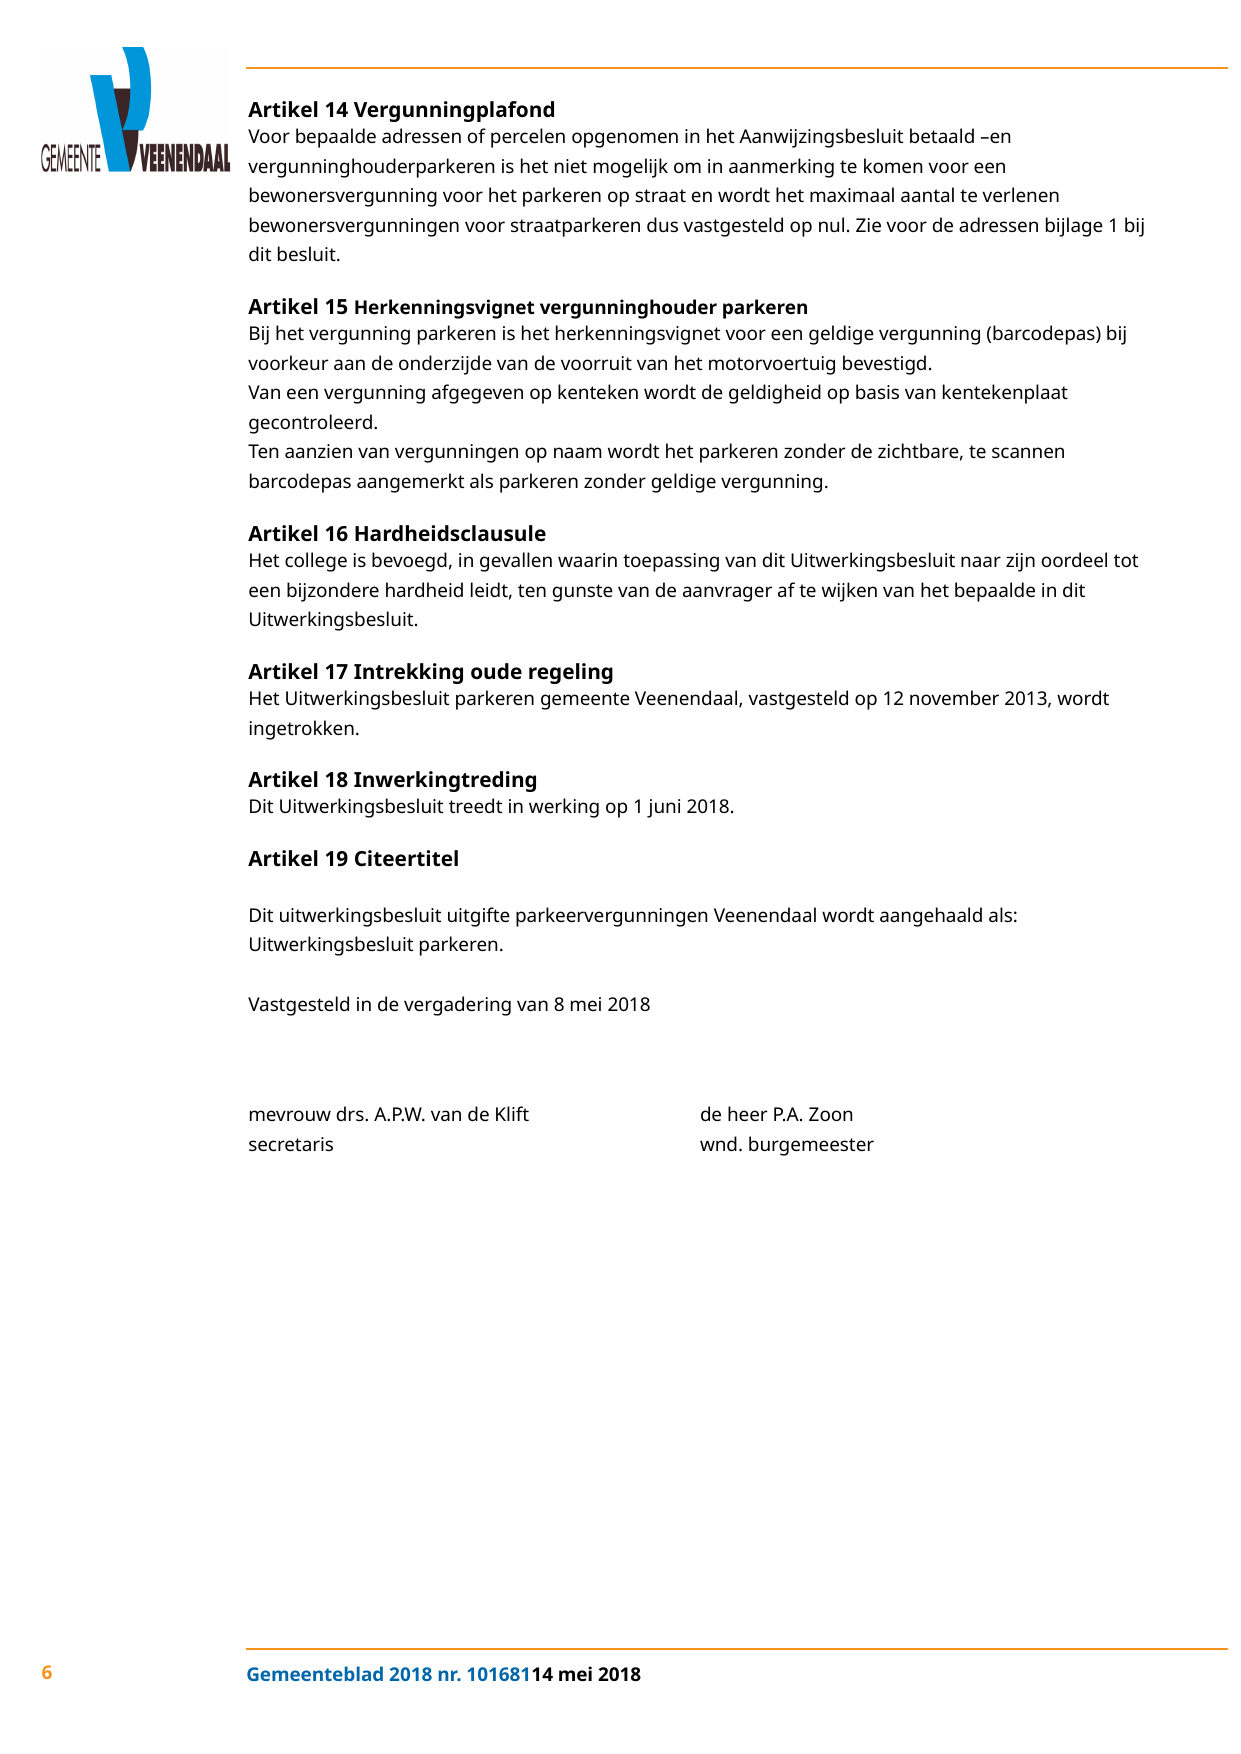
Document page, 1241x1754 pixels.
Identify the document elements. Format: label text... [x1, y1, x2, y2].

text Dit Uitwerkingsbesluit treedt in werking op 1 juni 2018. [248, 794, 1152, 819]
text Artikel 17 Intrekking oude regeling [248, 657, 1152, 685]
table_cell mevrouw drs. A.P.W. van de Klift secretaris [248, 1072, 700, 1157]
text Van een vergunning afgegeven op kenteken wordt de geldigheid op basis van kentekenplaat gecontroleerd. [248, 379, 1152, 435]
table_cell [700, 1046, 1152, 1072]
text Artikel 18 Inwerkingtreding [248, 765, 1152, 794]
text Ten aanzien van vergunningen op naam wordt het parkeren zonder de zichtbare, te scannen barcodepas aangemerkt als parkeren zonder geldige vergunning. [248, 439, 1152, 494]
text Artikel 16 Hardheidsclausule [248, 519, 1152, 547]
text Het college is bevoegd, in gevallen waarin toepassing van dit Uitwerkingsbesluit naar zijn oordeel tot een bijzondere hardheid leidt, ten gunste van de aanvrager af te wijken van het bepaalde in dit Uitwerkingsbesluit. [248, 547, 1152, 632]
text Bij het vergunning parkeren is het herkenningsvignet voor een geldige vergunning (barcodepas) bij voorkeur aan de onderzijde van de voorruit van het motorvoertuig bevestigd. [248, 320, 1152, 376]
table_header Vastgesteld in de vergadering van 8 mei 2018 [248, 991, 700, 1046]
text Dit uitwerkingsbesluit uitgifte parkeervergunningen Veenendaal wordt aangehaald als: Uitwerkingsbesluit parkeren. [248, 902, 1152, 957]
table_cell [248, 1046, 700, 1072]
text Artikel 14 Vergunningplafond [248, 95, 1152, 123]
picture [123, 47, 231, 172]
text Artikel 19 Citeertitel [248, 844, 1152, 872]
text Het Uitwerkingsbesluit parkeren gemeente Veenendaal, vastgesteld op 12 november 2013, wordt ingetrokken. [248, 685, 1152, 741]
text Artikel 15 Herkenningsvignet vergunninghouder parkeren [248, 292, 1152, 320]
table_cell de heer P.A. Zoon wnd. burgemeester [700, 1072, 1152, 1157]
text Voor bepaalde adressen of percelen opgenomen in het Aanwijzingsbesluit betaald –en vergunninghouderparkeren is het niet mogelijk om in aanmerking te komen voor een bewonersvergunning voor het parkeren op straat en wordt het maximaal aantal te verlenen bewonersvergunningen voor straatparkeren dus vastgesteld op nul. Zie voor de adressen bijlage 1 bij dit besluit. [248, 123, 1152, 267]
picture [41, 47, 130, 172]
